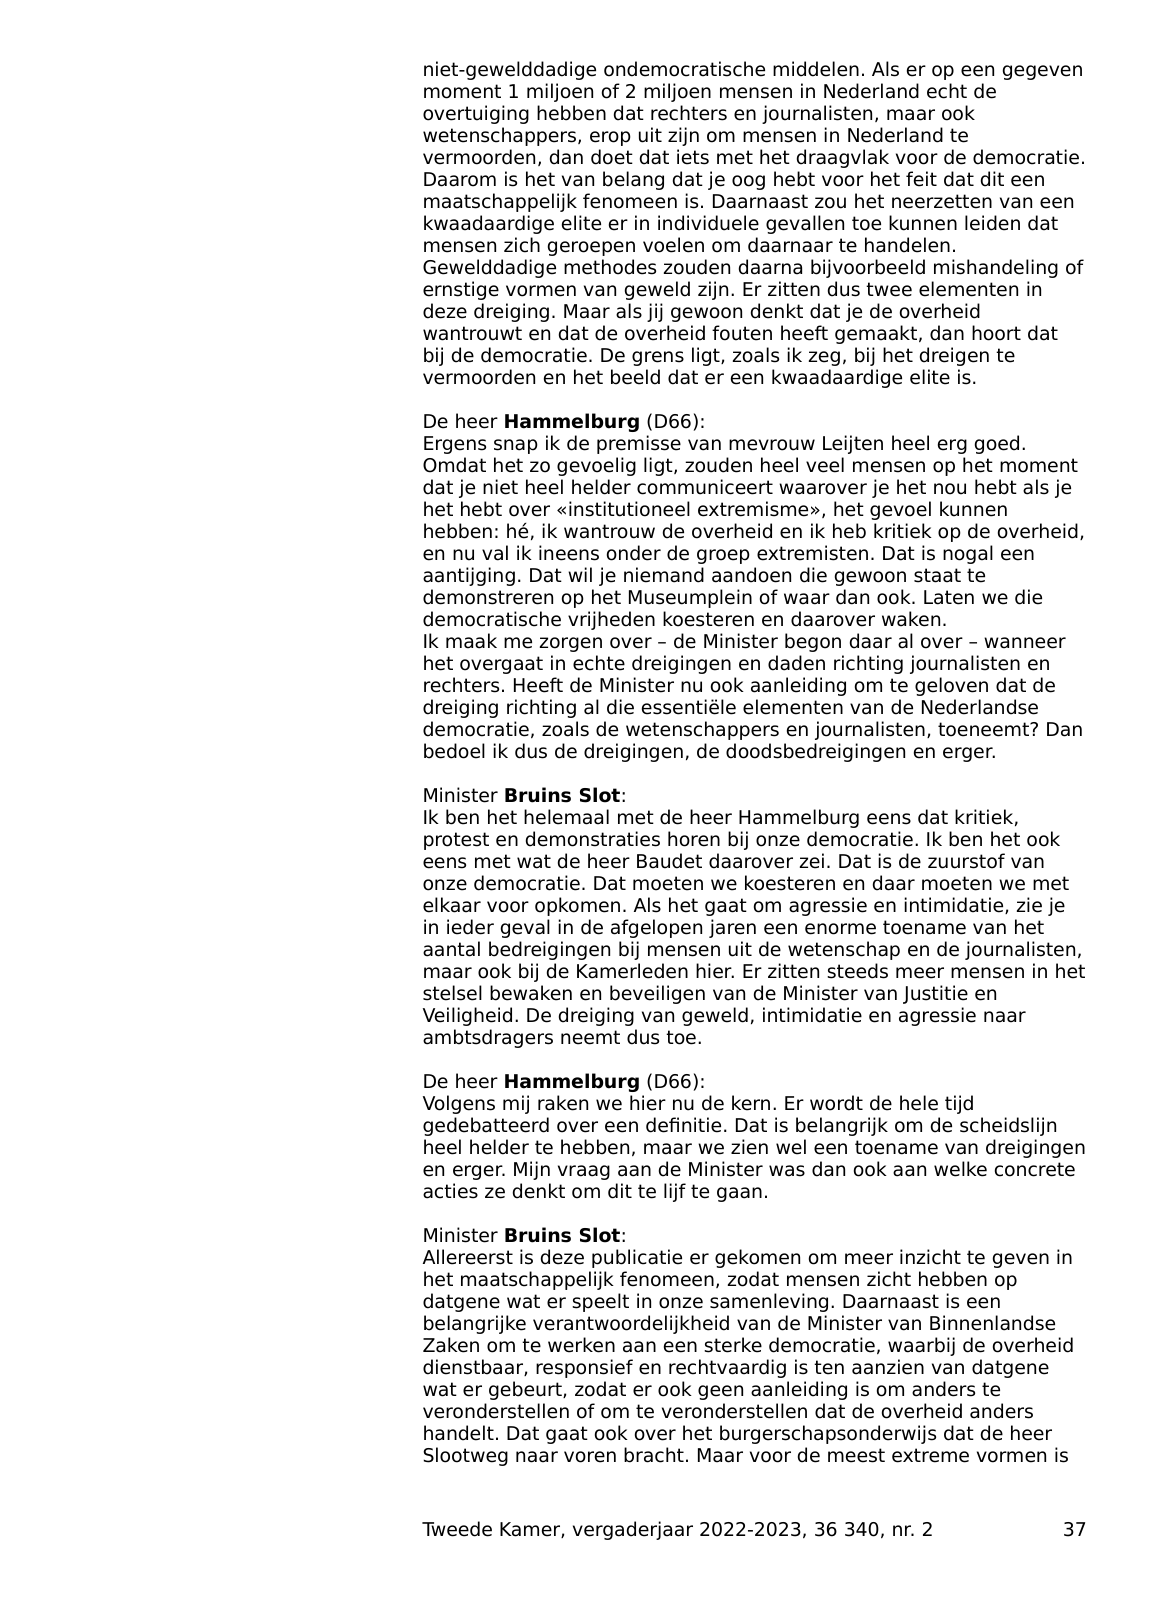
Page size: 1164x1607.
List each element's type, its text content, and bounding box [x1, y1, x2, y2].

text Ergens snap ik de premisse van mevrouw Leijten heel erg goed. Omdat het zo gevoelig ligt, zouden heel veel mensen op het moment dat je niet heel helder communiceert waarover je het nou hebt als je het hebt over «institutioneel extremisme», het gevoel kunnen hebben: hé, ik wantrouw de overheid en ik heb kritiek op de overheid, en nu val ik ineens onder de groep extremisten. Dat is nogal een aantijging. Dat wil je niemand aandoen die gewoon staat te demonstreren op het Museumplein of waar dan ook. Laten we die democratische vrijheden koesteren en daarover waken. [422, 433, 1087, 631]
text De heer Hammelburg (D66): [422, 1071, 1087, 1093]
text niet-gewelddadige ondemocratische middelen. Als er op een gegeven moment 1 miljoen of 2 miljoen mensen in Nederland echt de overtuiging hebben dat rechters en journalisten, maar ook wetenschappers, erop uit zijn om mensen in Nederland te vermoorden, dan doet dat iets met het draagvlak voor de democratie. Daarom is het van belang dat je oog hebt voor het feit dat dit een maatschappelijk fenomeen is. Daarnaast zou het neerzetten van een kwaadaardige elite er in individuele gevallen toe kunnen leiden dat mensen zich geroepen voelen om daarnaar te handelen. Gewelddadige methodes zouden daarna bijvoorbeeld mishandeling of ernstige vormen van geweld zijn. Er zitten dus twee elementen in deze dreiging. Maar als jij gewoon denkt dat je de overheid wantrouwt en dat de overheid fouten heeft gemaakt, dan hoort dat bij de democratie. De grens ligt, zoals ik zeg, bij het dreigen te vermoorden en het beeld dat er een kwaadaardige elite is. [422, 59, 1087, 389]
text Minister Bruins Slot: [422, 1225, 1087, 1247]
text Volgens mij raken we hier nu de kern. Er wordt de hele tijd gedebatteerd over een definitie. Dat is belangrijk om de scheidslijn heel helder te hebben, maar we zien wel een toename van dreigingen en erger. Mijn vraag aan de Minister was dan ook aan welke concrete acties ze denkt om dit te lijf te gaan. [422, 1093, 1087, 1203]
text Ik maak me zorgen over – de Minister begon daar al over – wanneer het overgaat in echte dreigingen en daden richting journalisten en rechters. Heeft de Minister nu ook aanleiding om te geloven dat de dreiging richting al die essentiële elementen van de Nederlandse democratie, zoals de wetenschappers en journalisten, toeneemt? Dan bedoel ik dus de dreigingen, de doodsbedreigingen en erger. [422, 631, 1087, 763]
text Allereerst is deze publicatie er gekomen om meer inzicht te geven in het maatschappelijk fenomeen, zodat mensen zicht hebben op datgene wat er speelt in onze samenleving. Daarnaast is een belangrijke verantwoordelijkheid van de Minister van Binnenlandse Zaken om te werken aan een sterke democratie, waarbij de overheid dienstbaar, responsief en rechtvaardig is ten aanzien van datgene wat er gebeurt, zodat er ook geen aanleiding is om anders te veronderstellen of om te veronderstellen dat de overheid anders handelt. Dat gaat ook over het burgerschapsonderwijs dat de heer Slootweg naar voren bracht. Maar voor de meest extreme vormen is [422, 1247, 1087, 1467]
text De heer Hammelburg (D66): [422, 411, 1087, 433]
text Ik ben het helemaal met de heer Hammelburg eens dat kritiek, protest en demonstraties horen bij onze democratie. Ik ben het ook eens met wat de heer Baudet daarover zei. Dat is de zuurstof van onze democratie. Dat moeten we koesteren en daar moeten we met elkaar voor opkomen. Als het gaat om agressie en intimidatie, zie je in ieder geval in de afgelopen jaren een enorme toename van het aantal bedreigingen bij mensen uit de wetenschap en de journalisten, maar ook bij de Kamerleden hier. Er zitten steeds meer mensen in het stelsel bewaken en beveiligen van de Minister van Justitie en Veiligheid. De dreiging van geweld, intimidatie en agressie naar ambtsdragers neemt dus toe. [422, 807, 1087, 1048]
text Minister Bruins Slot: [422, 785, 1087, 807]
